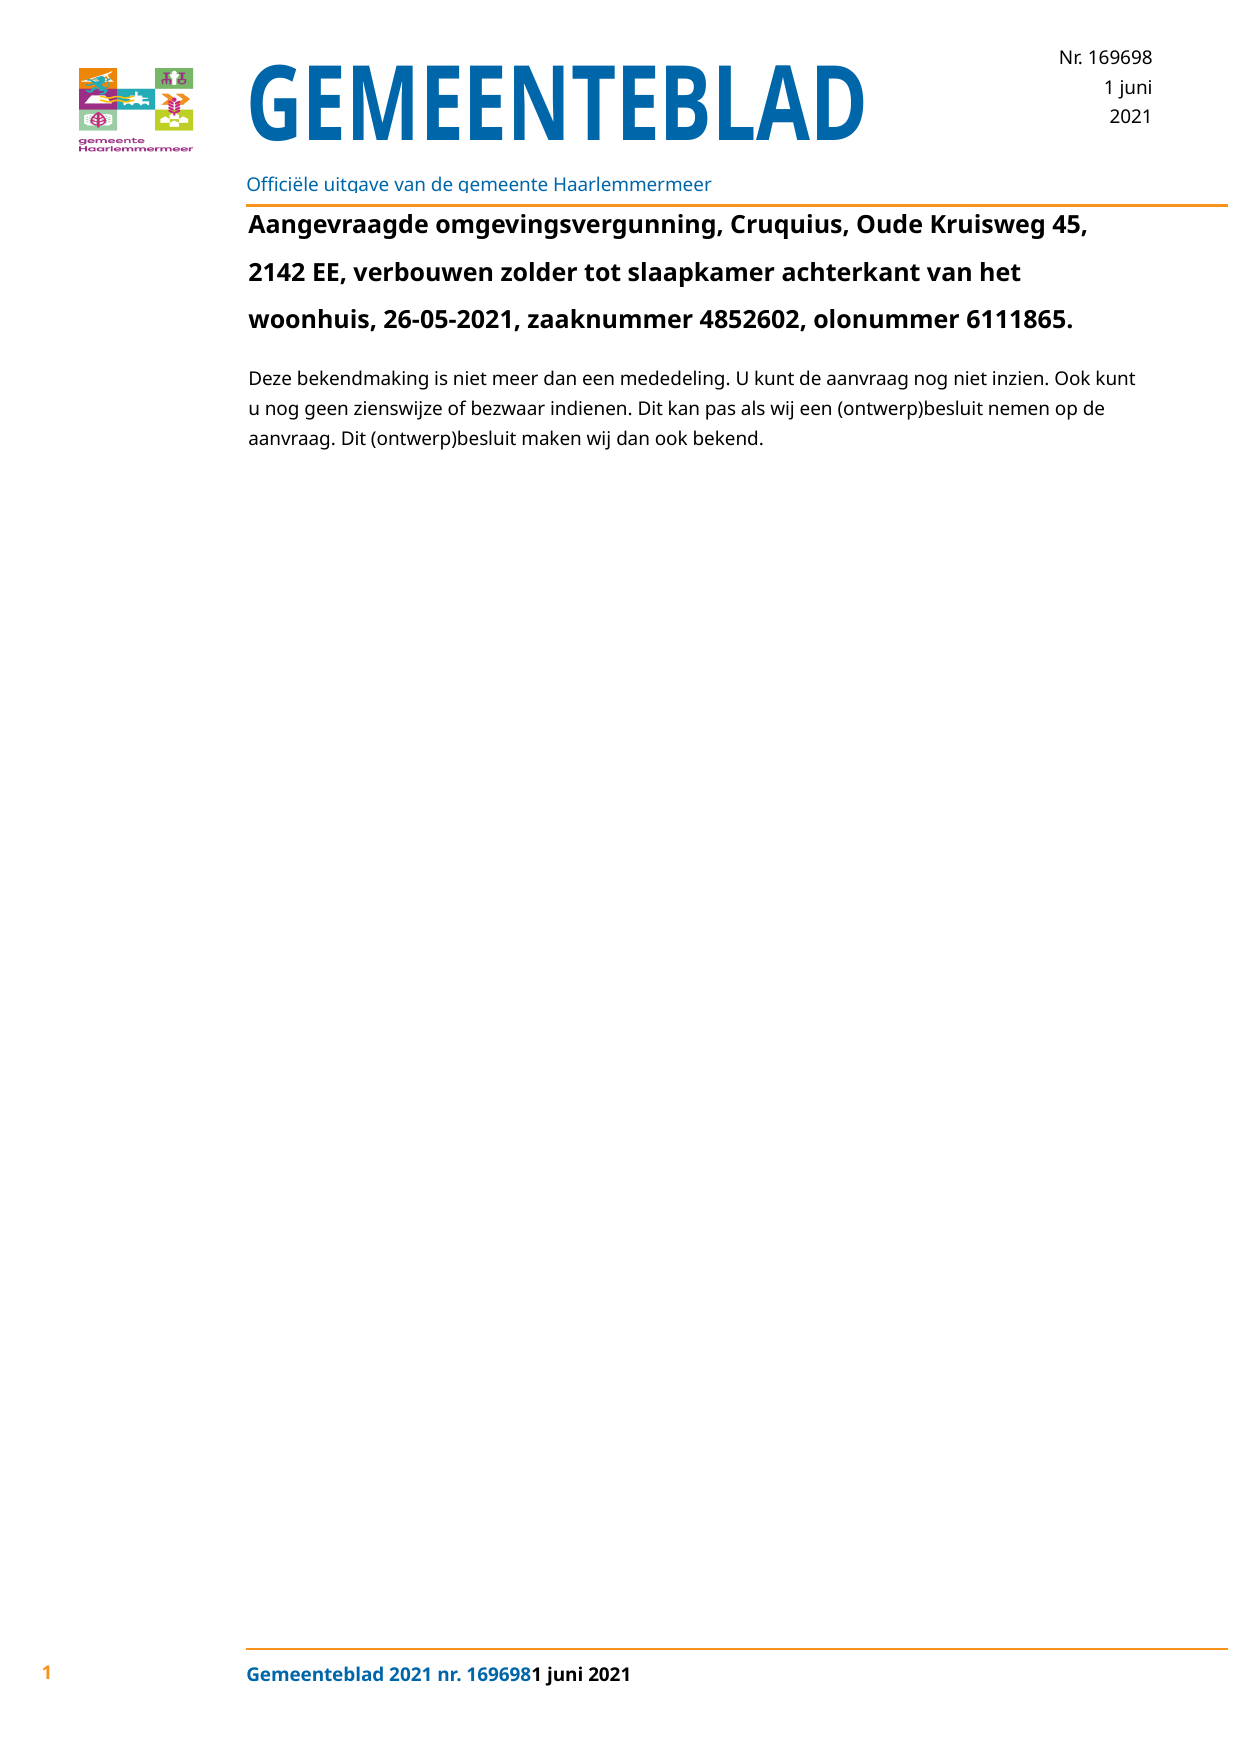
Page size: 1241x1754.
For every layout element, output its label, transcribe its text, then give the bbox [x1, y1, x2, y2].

text Deze bekendmaking is niet meer dan een mededeling. U kunt de aanvraag nog niet inzien. Ook kunt u nog geen zienswijze of bezwaar indienen. Dit kan pas als wij een (ontwerp)besluit nemen op de aanvraag. Dit (ontwerp)besluit maken wij dan ook bekend. [248, 366, 1152, 450]
text Aangevraagde omgevingsvergunning, Cruquius, Oude Kruisweg 45, 2142 EE, verbouwen zolder tot slaapkamer achterkant van het woonhuis, 26-05-2021, zaaknummer 4852602, olonummer 6111865. [248, 207, 1152, 336]
picture [41, 47, 231, 172]
